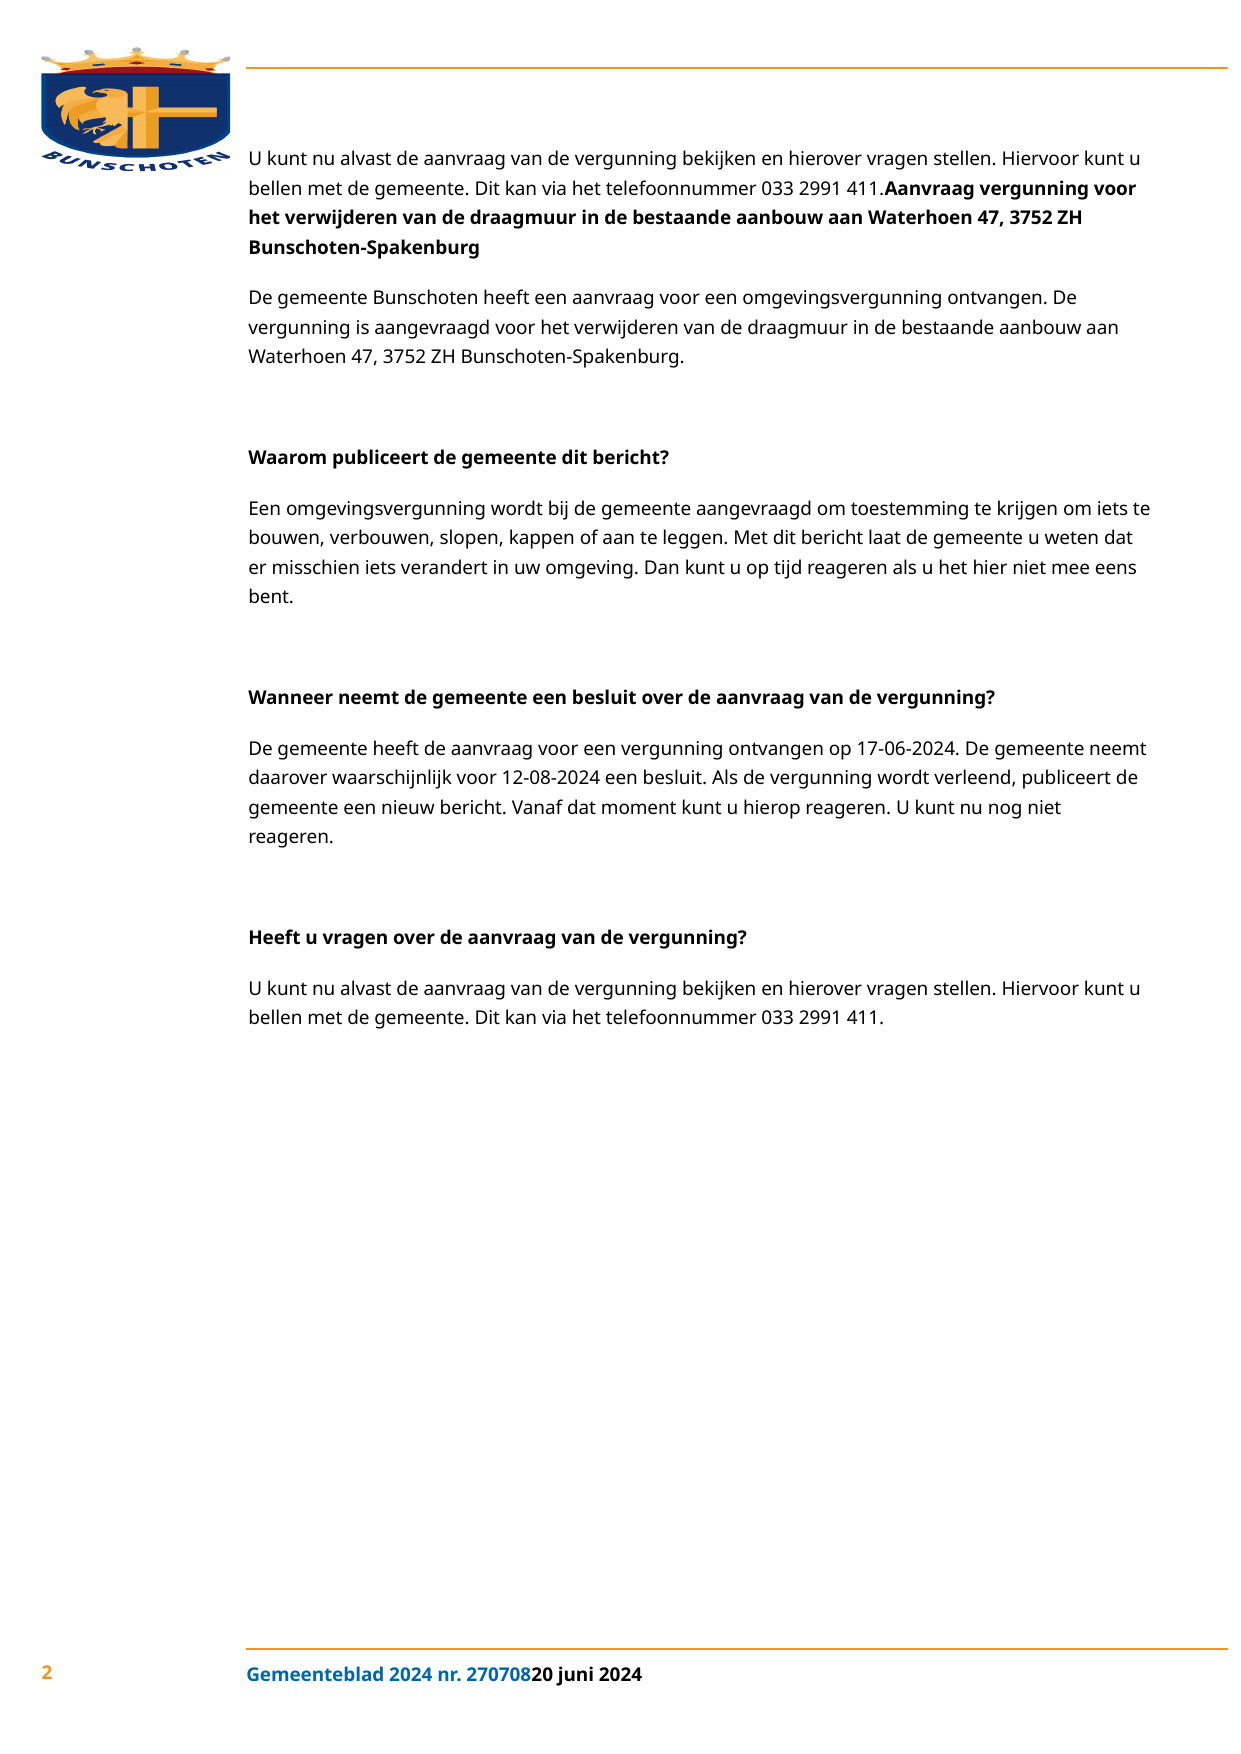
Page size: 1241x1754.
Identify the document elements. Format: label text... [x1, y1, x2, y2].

picture [41, 47, 231, 172]
text De gemeente heeft de aanvraag voor een vergunning ontvangen op 17-06-2024. De gemeente neemt daarover waarschijnlijk voor 12-08-2024 een besluit. Als de vergunning wordt verleend, publiceert de gemeente een nieuw bericht. Vanaf dat moment kunt u hierop reageren. U kunt nu nog niet reageren. [248, 735, 1152, 849]
text Heeft u vragen over de aanvraag van de vergunning? [248, 924, 1152, 950]
text Waarom publiceert de gemeente dit bericht? [248, 444, 1152, 470]
text De gemeente Bunschoten heeft een aanvraag voor een omgevingsvergunning ontvangen. De vergunning is aangevraagd voor het verwijderen van de draagmuur in de bestaande aanbouw aan Waterhoen 47, 3752 ZH Bunschoten-Spakenburg. [248, 284, 1152, 369]
text U kunt nu alvast de aanvraag van de vergunning bekijken en hierover vragen stellen. Hiervoor kunt u bellen met de gemeente. Dit kan via het telefoonnummer 033 2991 411. [248, 975, 1152, 1030]
text Een omgevingsvergunning wordt bij de gemeente aangevraagd om toestemming te krijgen om iets te bouwen, verbouwen, slopen, kappen of aan te leggen. Met dit bericht laat de gemeente u weten dat er misschien iets verandert in uw omgeving. Dan kunt u op tijd reageren als u het hier niet mee eens bent. [248, 495, 1152, 609]
text U kunt nu alvast de aanvraag van de vergunning bekijken en hierover vragen stellen. Hiervoor kunt u bellen met de gemeente. Dit kan via het telefoonnummer 033 2991 411.Aanvraag vergunning voor het verwijderen van de draagmuur in de bestaande aanbouw aan Waterhoen 47, 3752 ZH Bunschoten-Spakenburg [248, 145, 1152, 260]
text Wanneer neemt de gemeente een besluit over de aanvraag van de vergunning? [248, 684, 1152, 710]
